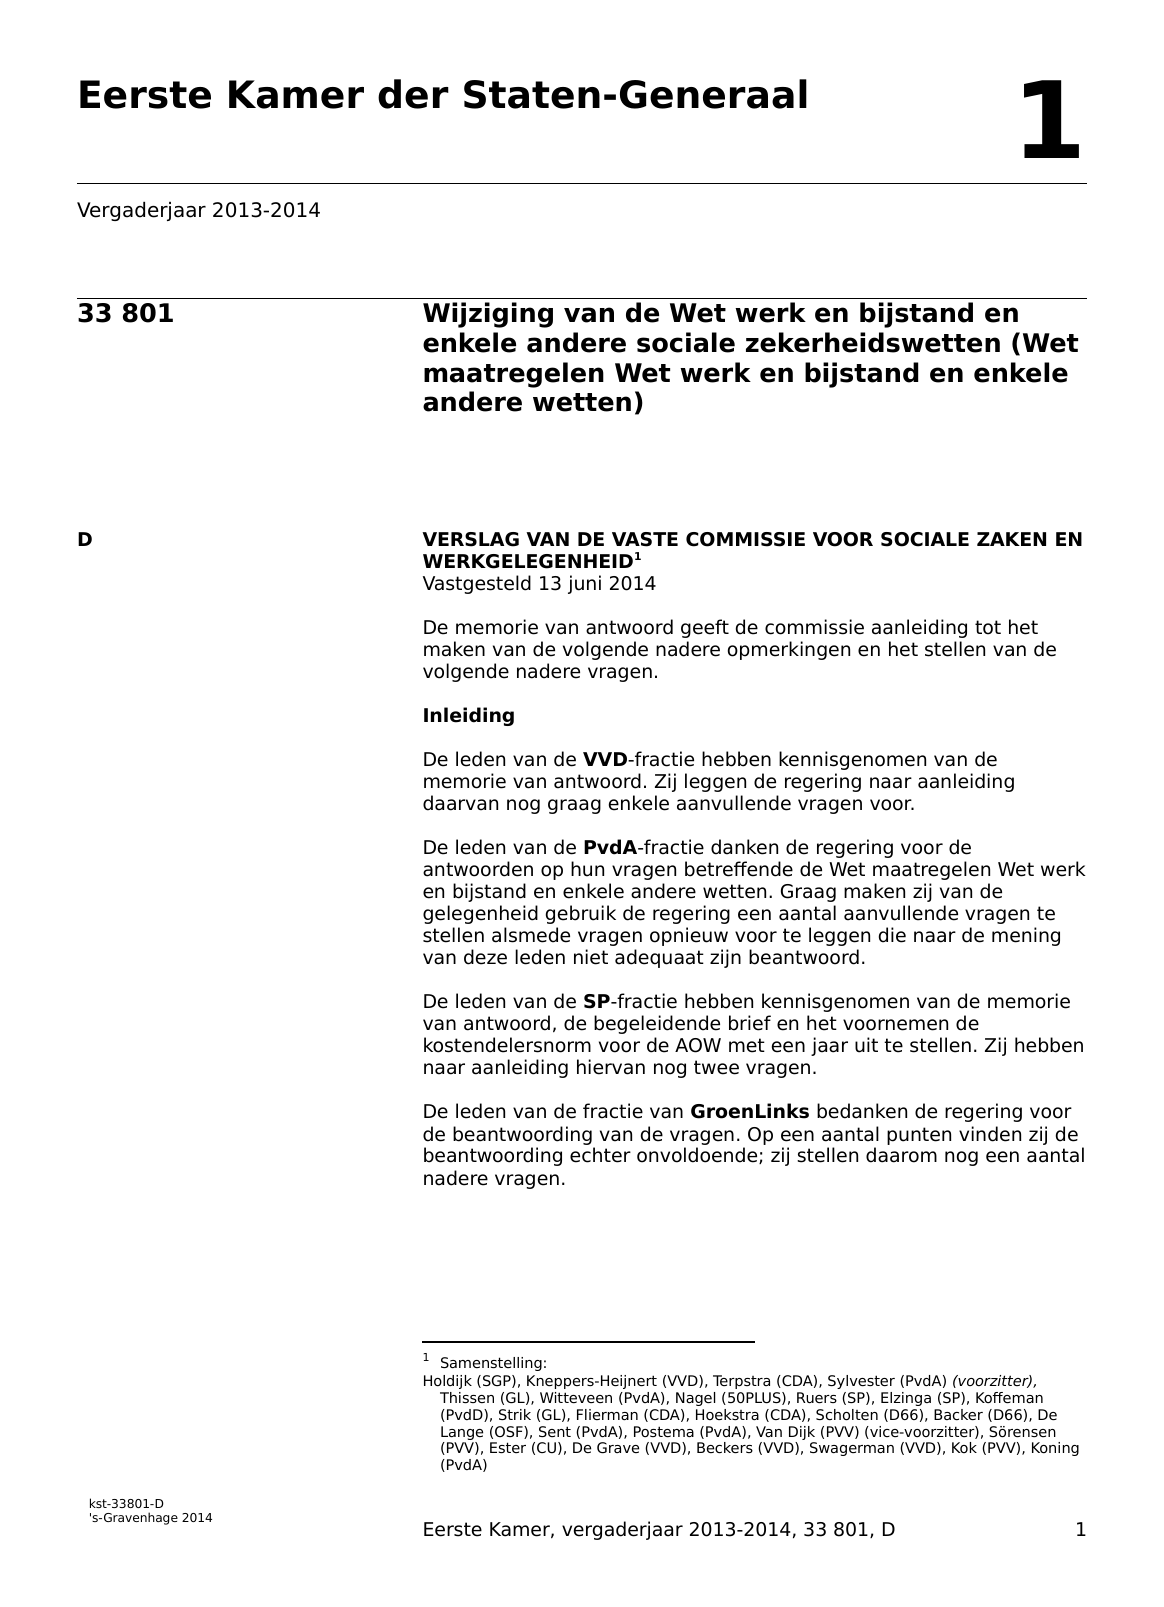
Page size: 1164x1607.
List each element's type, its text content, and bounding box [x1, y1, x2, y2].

text De leden van de SP-fractie hebben kennisgenomen van de memorie van antwoord, de begeleidende brief en het voornemen de kostendelersnorm voor de AOW met een jaar uit te stellen. Zij hebben naar aanleiding hiervan nog twee vragen. [422, 991, 1087, 1079]
table_header Eerste Kamer der Staten-Generaal [77, 59, 886, 183]
subtitle Inleiding [422, 705, 1087, 727]
text De memorie van antwoord geeft de commissie aanleiding tot het maken van de volgende nadere opmerkingen en het stellen van de volgende nadere vragen. [422, 617, 1087, 683]
text Holdijk (SGP), Kneppers-Heijnert (VVD), Terpstra (CDA), Sylvester (PvdA) (voorzitter), Thissen (GL), Witteveen (PvdA), Nagel (50PLUS), Ruers (SP), Elzinga (SP), Koffeman (PvdD), Strik (GL), Flierman (CDA), Hoekstra (CDA), Scholten (D66), Backer (D66), De Lange (OSF), Sent (PvdA), Postema (PvdA), Van Dijk (PVV) (vice-voorzitter), Sörensen (PVV), Ester (CU), De Grave (VVD), Beckers (VVD), Swagerman (VVD), Kok (PVV), Koning (PvdA) [422, 1373, 1087, 1474]
text Vastgesteld 13 juni 2014 [422, 573, 1087, 595]
subtitle 33 801 Wijziging van de Wet werk en bijstand en enkele andere sociale zekerheidswetten (Wet maatregelen Wet werk en bijstand en enkele andere wetten) [77, 299, 1087, 418]
text kst-33801-D [88, 1497, 323, 1511]
subtitle D VERSLAG VAN DE VASTE COMMISSIE VOOR SOCIALE ZAKEN EN WERKGELEGENHEID [77, 529, 1087, 573]
text 's-Gravenhage 2014 [88, 1511, 323, 1525]
text De leden van de fractie van GroenLinks bedanken de regering voor de beantwoording van de vragen. Op een aantal punten vinden zij de beantwoording echter onvoldoende; zij stellen daarom nog een aantal nadere vragen. [422, 1101, 1087, 1189]
text De leden van de PvdA-fractie danken de regering voor de antwoorden op hun vragen betreffende de Wet maatregelen Wet werk en bijstand en enkele andere wetten. Graag maken zij van de gelegenheid gebruik de regering een aantal aanvullende vragen te stellen alsmede vragen opnieuw voor te leggen die naar de mening van deze leden niet adequaat zijn beantwoord. [422, 837, 1087, 969]
text Samenstelling: [422, 1351, 1087, 1373]
table_cell Vergaderjaar 2013-2014 [77, 184, 1087, 298]
table_header 1 [886, 59, 1087, 183]
text De leden van de VVD-fractie hebben kennisgenomen van de memorie van antwoord. Zij leggen de regering naar aanleiding daarvan nog graag enkele aanvullende vragen voor. [422, 749, 1087, 815]
